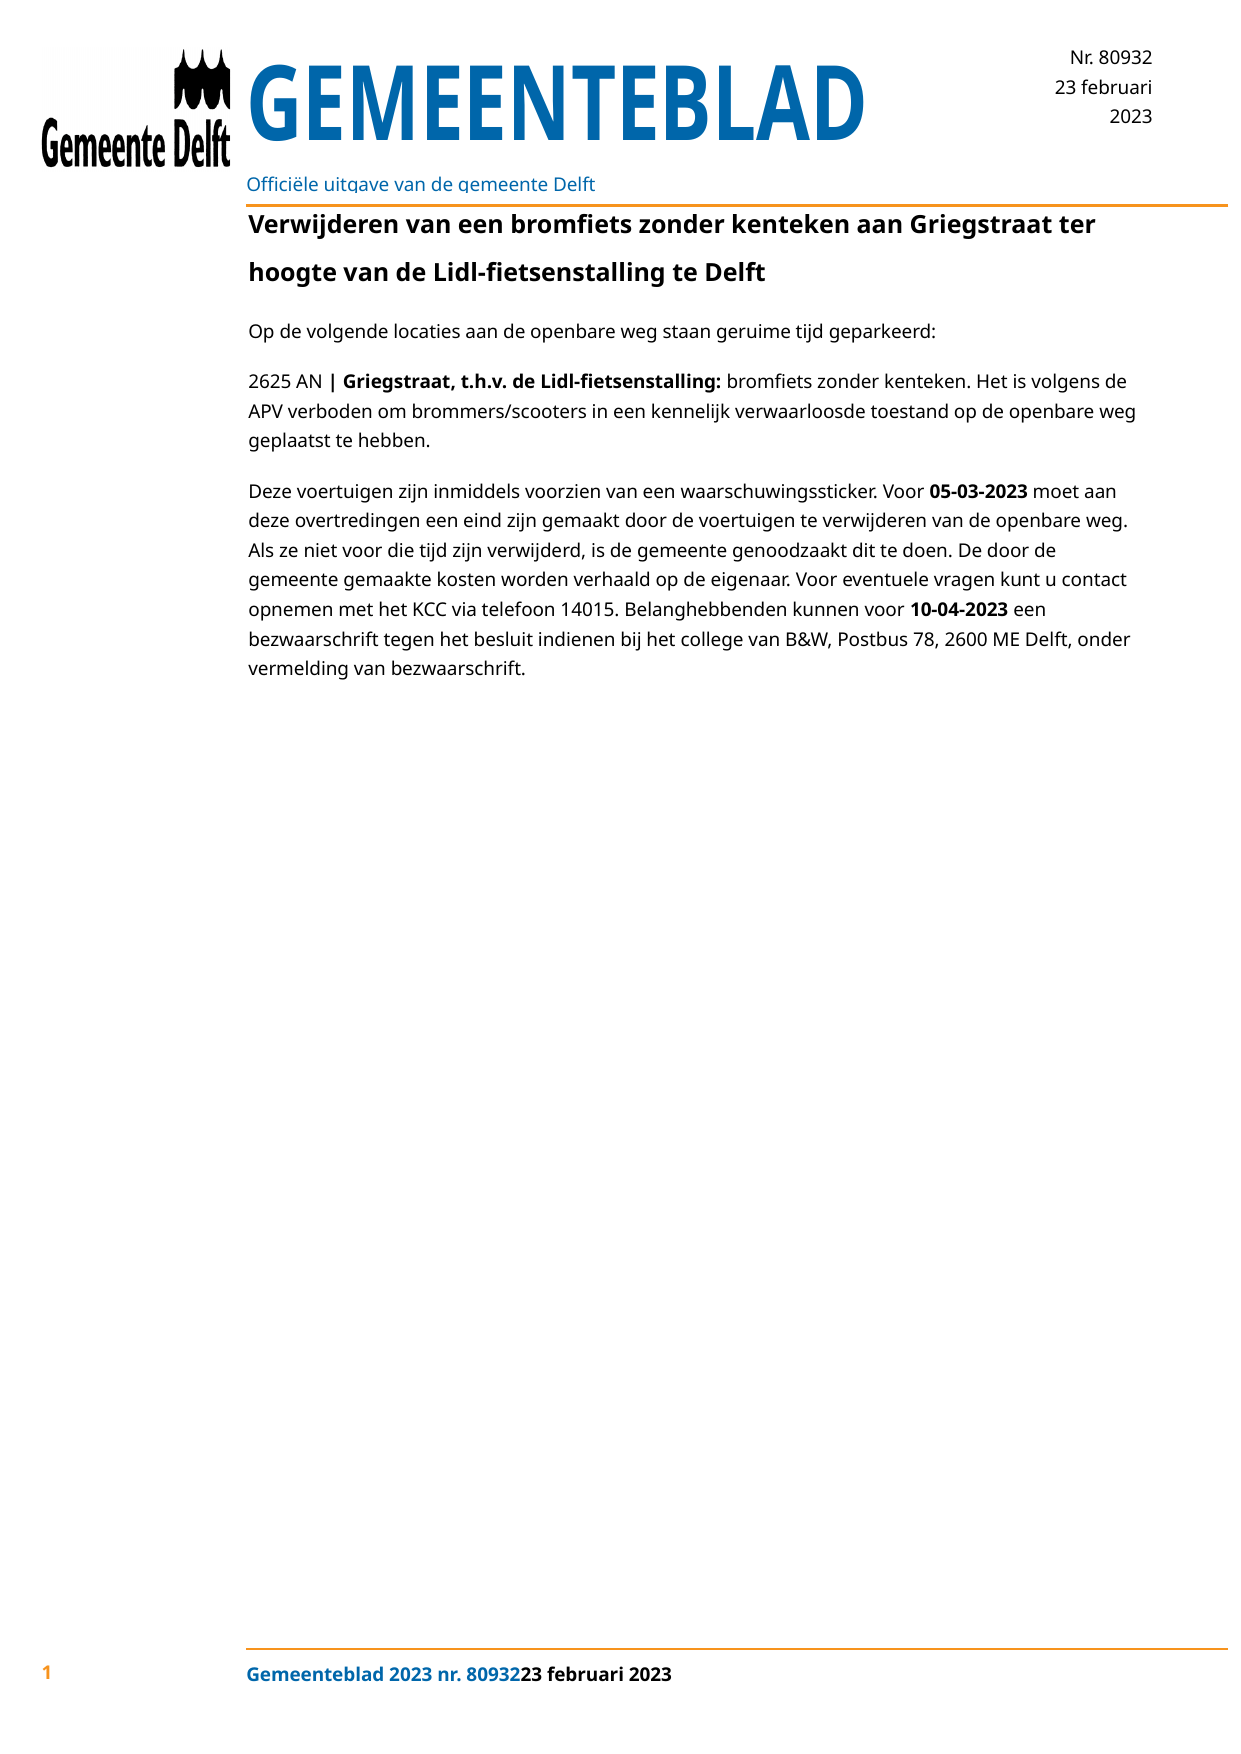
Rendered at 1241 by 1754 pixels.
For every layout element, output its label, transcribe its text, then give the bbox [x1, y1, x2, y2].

text Verwijderen van een bromfiets zonder kenteken aan Griegstraat ter hoogte van de Lidl-fietsenstalling te Delft [248, 207, 1152, 288]
text Deze voertuigen zijn inmiddels voorzien van een waarschuwingssticker. Voor 05-03-2023 moet aan deze overtredingen een eind zijn gemaakt door de voertuigen te verwijderen van de openbare weg. Als ze niet voor die tijd zijn verwijderd, is de gemeente genoodzaakt dit te doen. De door de gemeente gemaakte kosten worden verhaald op de eigenaar. Voor eventuele vragen kunt u contact opnemen met het KCC via telefoon 14015. Belanghebbenden kunnen voor 10-04-2023 een bezwaarschrift tegen het besluit indienen bij het college van B&W, Postbus 78, 2600 ME Delft, onder vermelding van bezwaarschrift. [248, 478, 1152, 681]
text 2625 AN | Griegstraat, t.h.v. de Lidl-fietsenstalling: bromfiets zonder kenteken. Het is volgens de APV verboden om brommers/scooters in een kennelijk verwaarloosde toestand op de openbare weg geplaatst te hebben. [248, 368, 1152, 453]
picture [41, 47, 231, 172]
text Op de volgende locaties aan de openbare weg staan geruime tijd geparkeerd: [248, 318, 1152, 344]
